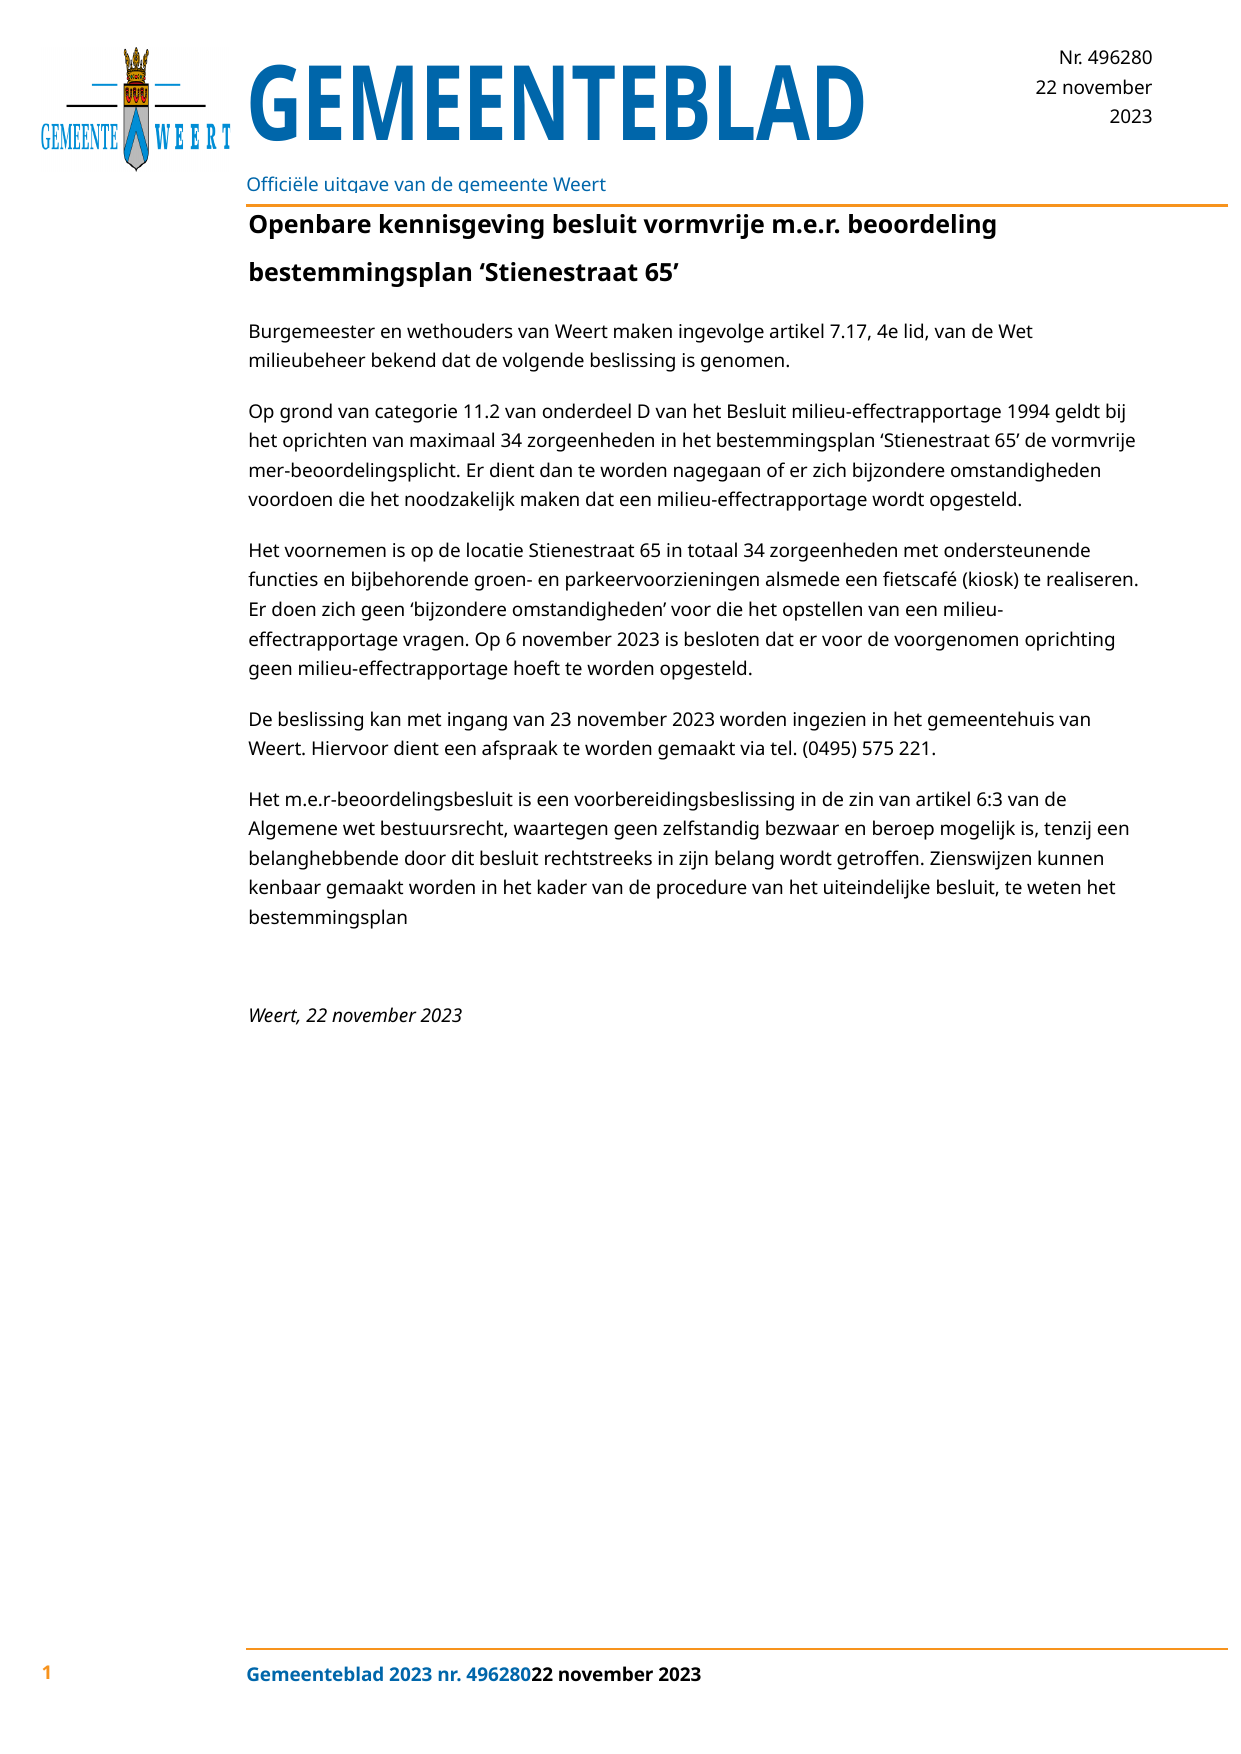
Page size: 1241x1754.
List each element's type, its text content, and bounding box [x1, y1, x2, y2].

text Het m.e.r-beoordelingsbesluit is een voorbereidingsbeslissing in de zin van artikel 6:3 van de Algemene wet bestuursrecht, waartegen geen zelfstandig bezwaar en beroep mogelijk is, tenzij een belanghebbende door dit besluit rechtstreeks in zijn belang wordt getroffen. Zienswijzen kunnen kenbaar gemaakt worden in het kader van de procedure van het uiteindelijke besluit, te weten het bestemmingsplan [248, 786, 1152, 930]
text Burgemeester en wethouders van Weert maken ingevolge artikel 7.17, 4e lid, van de Wet milieubeheer bekend dat de volgende beslissing is genomen. [248, 318, 1152, 373]
text Op grond van categorie 11.2 van onderdeel D van het Besluit milieu-effectrapportage 1994 geldt bij het oprichten van maximaal 34 zorgeenheden in het bestemmingsplan ‘Stienestraat 65’ de vormvrije mer-beoordelingsplicht. Er dient dan te worden nagegaan of er zich bijzondere omstandigheden voordoen die het noodzakelijk maken dat een milieu-effectrapportage wordt opgesteld. [248, 398, 1152, 512]
text De beslissing kan met ingang van 23 november 2023 worden ingezien in het gemeentehuis van Weert. Hiervoor dient een afspraak te worden gemaakt via tel. (0495) 575 221. [248, 706, 1152, 761]
text Het voornemen is op de locatie Stienestraat 65 in totaal 34 zorgeenheden met ondersteunende functies en bijbehorende groen- en parkeervoorzieningen alsmede een fietscafé (kiosk) te realiseren. Er doen zich geen ‘bijzondere omstandigheden’ voor die het opstellen van een milieu-effectrapportage vragen. Op 6 november 2023 is besloten dat er voor de voorgenomen oprichting geen milieu-effectrapportage hoeft te worden opgesteld. [248, 537, 1152, 681]
text Openbare kennisgeving besluit vormvrije m.e.r. beoordeling bestemmingsplan ‘Stienestraat 65’ [248, 207, 1152, 288]
text Weert, 22 november 2023 [248, 1002, 1152, 1028]
picture [41, 47, 231, 172]
